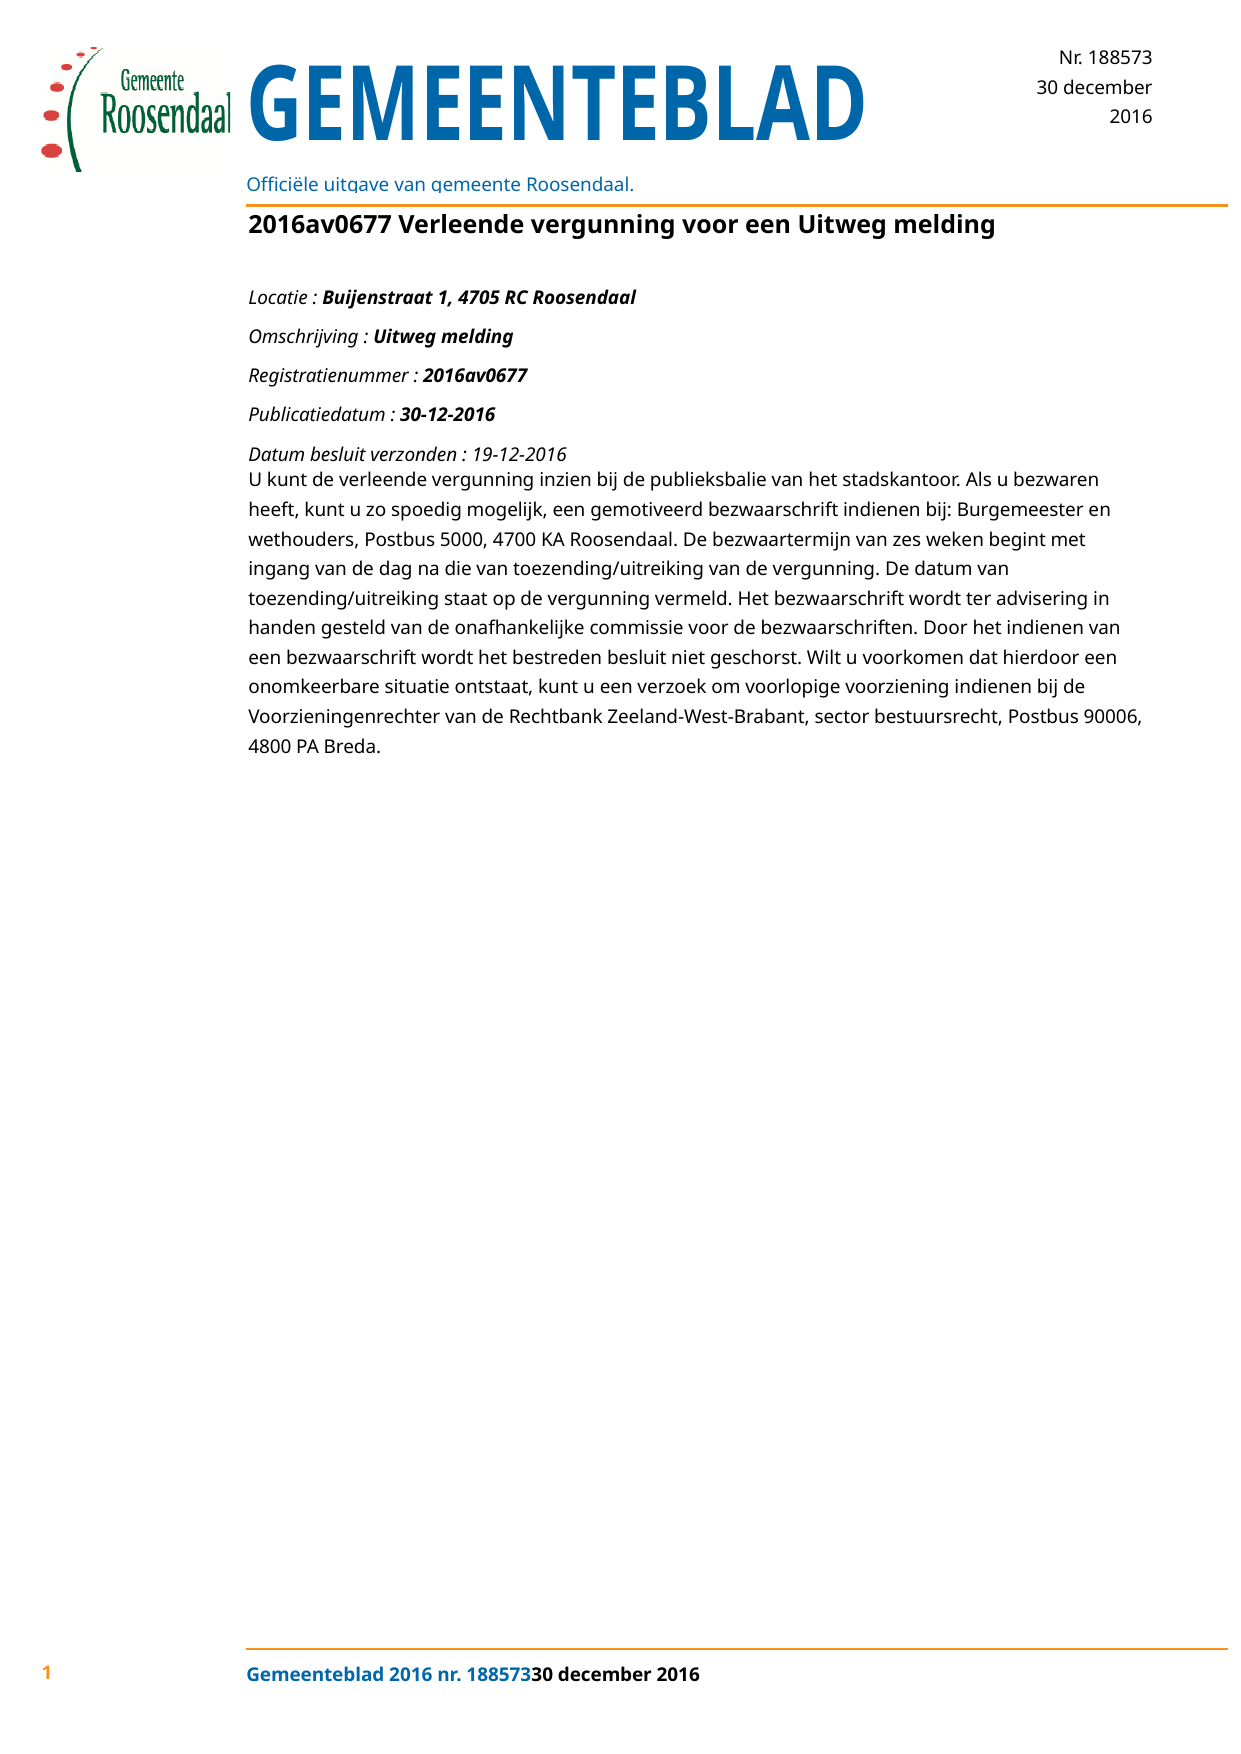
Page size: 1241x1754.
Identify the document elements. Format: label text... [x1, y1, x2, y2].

text Registratienummer : 2016av0677 [248, 362, 1152, 388]
text Locatie : Buijenstraat 1, 4705 RC Roosendaal [248, 284, 1152, 309]
text 2016av0677 Verleende vergunning voor een Uitweg melding [248, 207, 1152, 241]
picture [41, 47, 231, 172]
text Publicatiedatum : 30-12-2016 [248, 402, 1152, 427]
text Omschrijving : Uitweg melding [248, 323, 1152, 349]
text Datum besluit verzonden : 19-12-2016 [248, 441, 1152, 467]
text U kunt de verleende vergunning inzien bij de publieksbalie van het stadskantoor. Als u bezwaren heeft, kunt u zo spoedig mogelijk, een gemotiveerd bezwaarschrift indienen bij: Burgemeester en wethouders, Postbus 5000, 4700 KA Roosendaal. De bezwaartermijn van zes weken begint met ingang van de dag na die van toezending/uitreiking van de vergunning. De datum van toezending/uitreiking staat op de vergunning vermeld. Het bezwaarschrift wordt ter advisering in handen gesteld van de onafhankelijke commissie voor de bezwaarschriften. Door het indienen van een bezwaarschrift wordt het bestreden besluit niet geschorst. Wilt u voorkomen dat hierdoor een onomkeerbare situatie ontstaat, kunt u een verzoek om voorlopige voorziening indienen bij de Voorzieningenrechter van de Rechtbank Zeeland-West-Brabant, sector bestuursrecht, Postbus 90006, 4800 PA Breda. [248, 467, 1152, 759]
